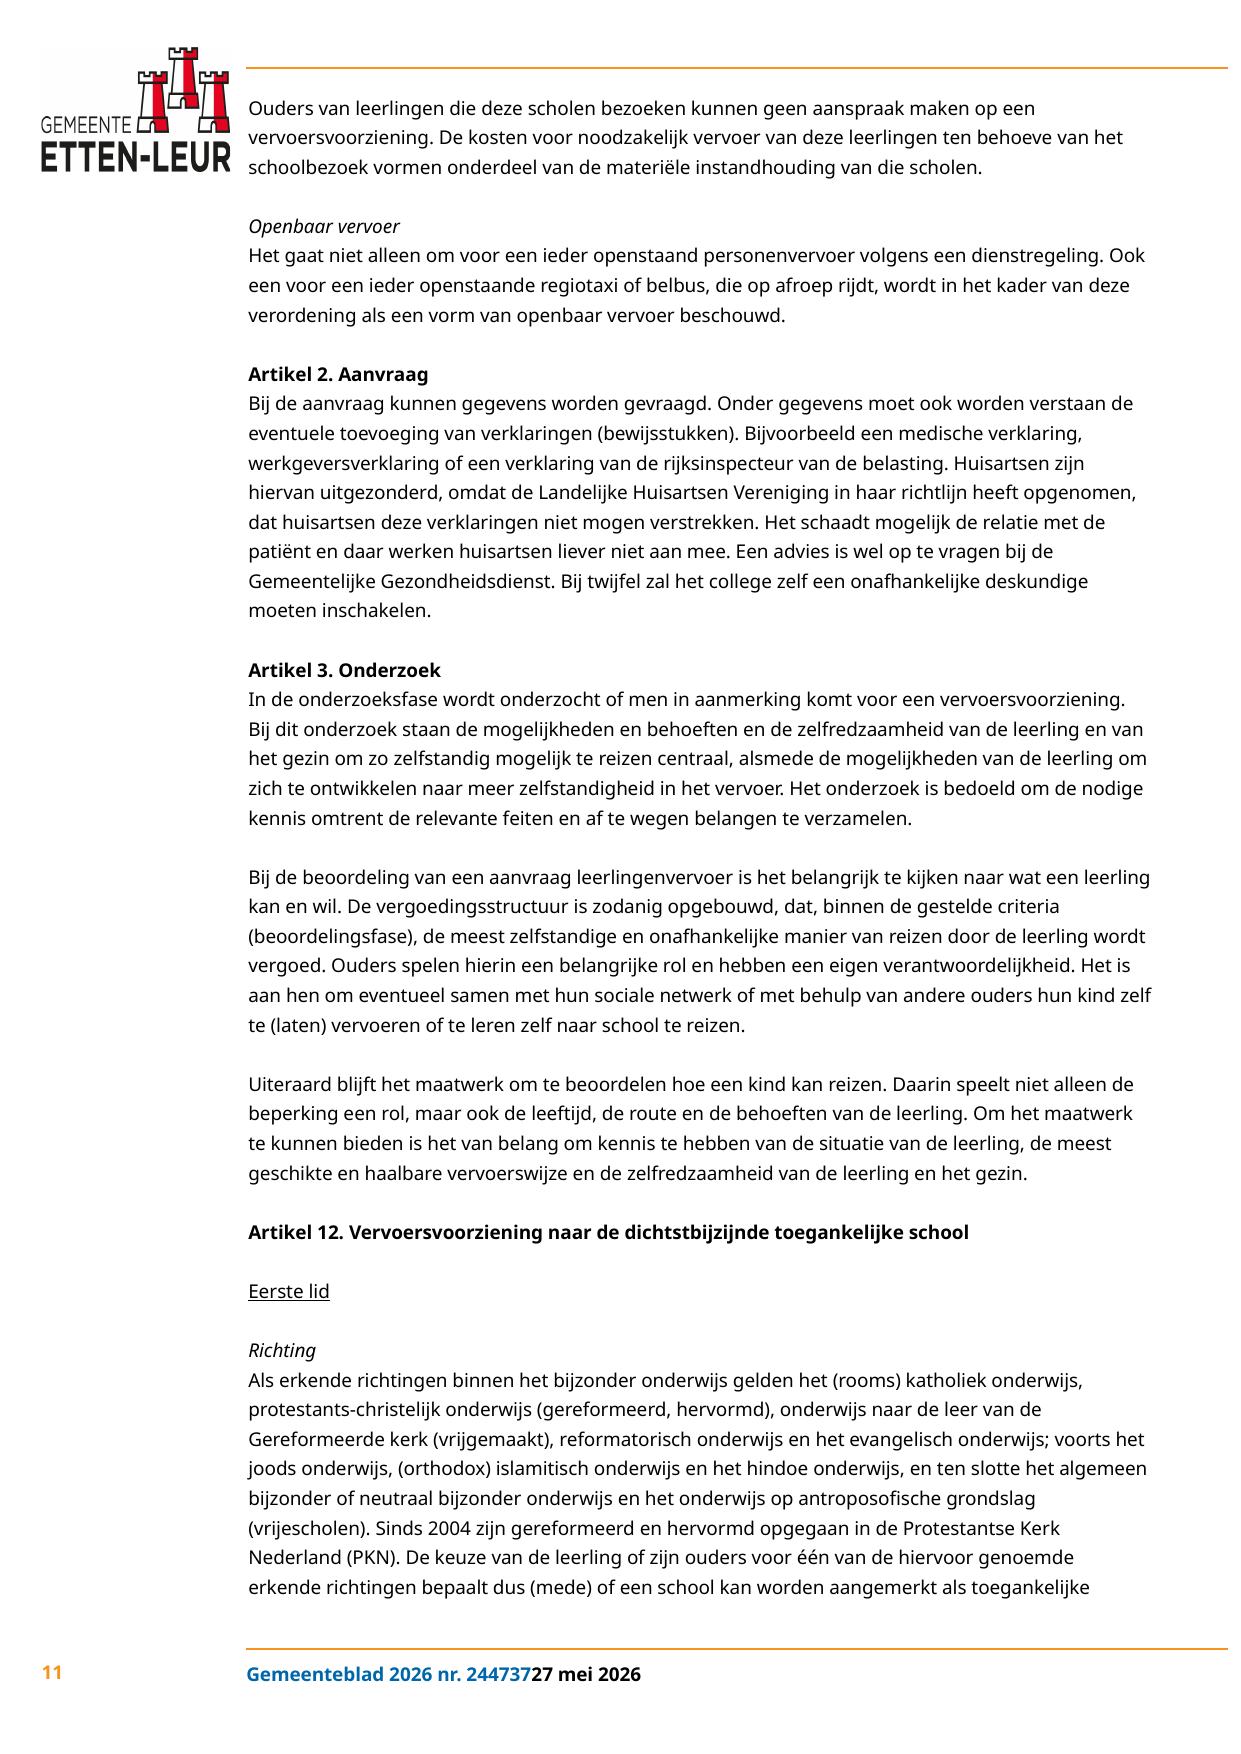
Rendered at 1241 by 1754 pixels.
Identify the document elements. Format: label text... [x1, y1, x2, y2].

text Als erkende richtingen binnen het bijzonder onderwijs gelden het (rooms) katholiek onderwijs, protestants-christelijk onderwijs (gereformeerd, hervormd), onderwijs naar de leer van de Gereformeerde kerk (vrijgemaakt), reformatorisch onderwijs en het evangelisch onderwijs; voorts het joods onderwijs, (orthodox) islamitisch onderwijs en het hindoe onderwijs, en ten slotte het algemeen bijzonder of neutraal bijzonder onderwijs en het onderwijs op antroposofische grondslag (vrijescholen). Sinds 2004 zijn gereformeerd en hervormd opgegaan in de Protestantse Kerk Nederland (PKN). De keuze van de leerling of zijn ouders voor één van de hiervoor genoemde erkende richtingen bepaalt dus (mede) of een school kan worden aangemerkt als toegankelijke [248, 1367, 1152, 1600]
text In de onderzoeksfase wordt onderzocht of men in aanmerking komt voor een vervoersvoorziening. Bij dit onderzoek staan de mogelijkheden en behoeften en de zelfredzaamheid van de leerling en van het gezin om zo zelfstandig mogelijk te reizen centraal, alsmede de mogelijkheden van de leerling om zich te ontwikkelen naar meer zelfstandigheid in het vervoer. Het onderzoek is bedoeld om de nodige kennis omtrent de relevante feiten en af te wegen belangen te verzamelen. [248, 686, 1152, 831]
text Openbaar vervoer [248, 213, 1152, 239]
text Artikel 2. Aanvraag [248, 361, 1152, 387]
text Het gaat niet alleen om voor een ieder openstaand personenvervoer volgens een dienstregeling. Ook een voor een ieder openstaande regiotaxi of belbus, die op afroep rijdt, wordt in het kader van deze verordening als een vorm van openbaar vervoer beschouwd. [248, 243, 1152, 328]
text Ouders van leerlingen die deze scholen bezoeken kunnen geen aanspraak maken op een vervoersvoorziening. De kosten voor noodzakelijk vervoer van deze leerlingen ten behoeve van het schoolbezoek vormen onderdeel van de materiële instandhouding van die scholen. [248, 95, 1152, 180]
text Artikel 12. Vervoersvoorziening naar de dichtstbijzijnde toegankelijke school [248, 1219, 1152, 1245]
text Uiteraard blijft het maatwerk om te beoordelen hoe een kind kan reizen. Daarin speelt niet alleen de [248, 1071, 1152, 1097]
text Eerste lid [248, 1278, 1152, 1304]
text Richting [248, 1337, 1152, 1363]
text beperking een rol, maar ook de leeftijd, de route en de behoeften van de leerling. Om het maatwerk te kunnen bieden is het van belang om kennis te hebben van de situatie van de leerling, de meest geschikte en haalbare vervoerswijze en de zelfredzaamheid van de leerling en het gezin. [248, 1101, 1152, 1186]
text Bij de beoordeling van een aanvraag leerlingenvervoer is het belangrijk te kijken naar wat een leerling kan en wil. De vergoedingsstructuur is zodanig opgebouwd, dat, binnen de gestelde criteria (beoordelingsfase), de meest zelfstandige en onafhankelijke manier van reizen door de leerling wordt vergoed. Ouders spelen hierin een belangrijke rol en hebben een eigen verantwoordelijkheid. Het is aan hen om eventueel samen met hun sociale netwerk of met behulp van andere ouders hun kind zelf te (laten) vervoeren of te leren zelf naar school te reizen. [248, 864, 1152, 1038]
text Bij de aanvraag kunnen gegevens worden gevraagd. Onder gegevens moet ook worden verstaan de eventuele toevoeging van verklaringen (bewijsstukken). Bijvoorbeeld een medische verklaring, werkgeversverklaring of een verklaring van de rijksinspecteur van de belasting. Huisartsen zijn hiervan uitgezonderd, omdat de Landelijke Huisartsen Vereniging in haar richtlijn heeft opgenomen, dat huisartsen deze verklaringen niet mogen verstrekken. Het schaadt mogelijk de relatie met de patiënt en daar werken huisartsen liever niet aan mee. Een advies is wel op te vragen bij de Gemeentelijke Gezondheidsdienst. Bij twijfel zal het college zelf een onafhankelijke deskundige moeten inschakelen. [248, 391, 1152, 623]
text Artikel 3. Onderzoek [248, 657, 1152, 683]
picture [41, 47, 231, 172]
